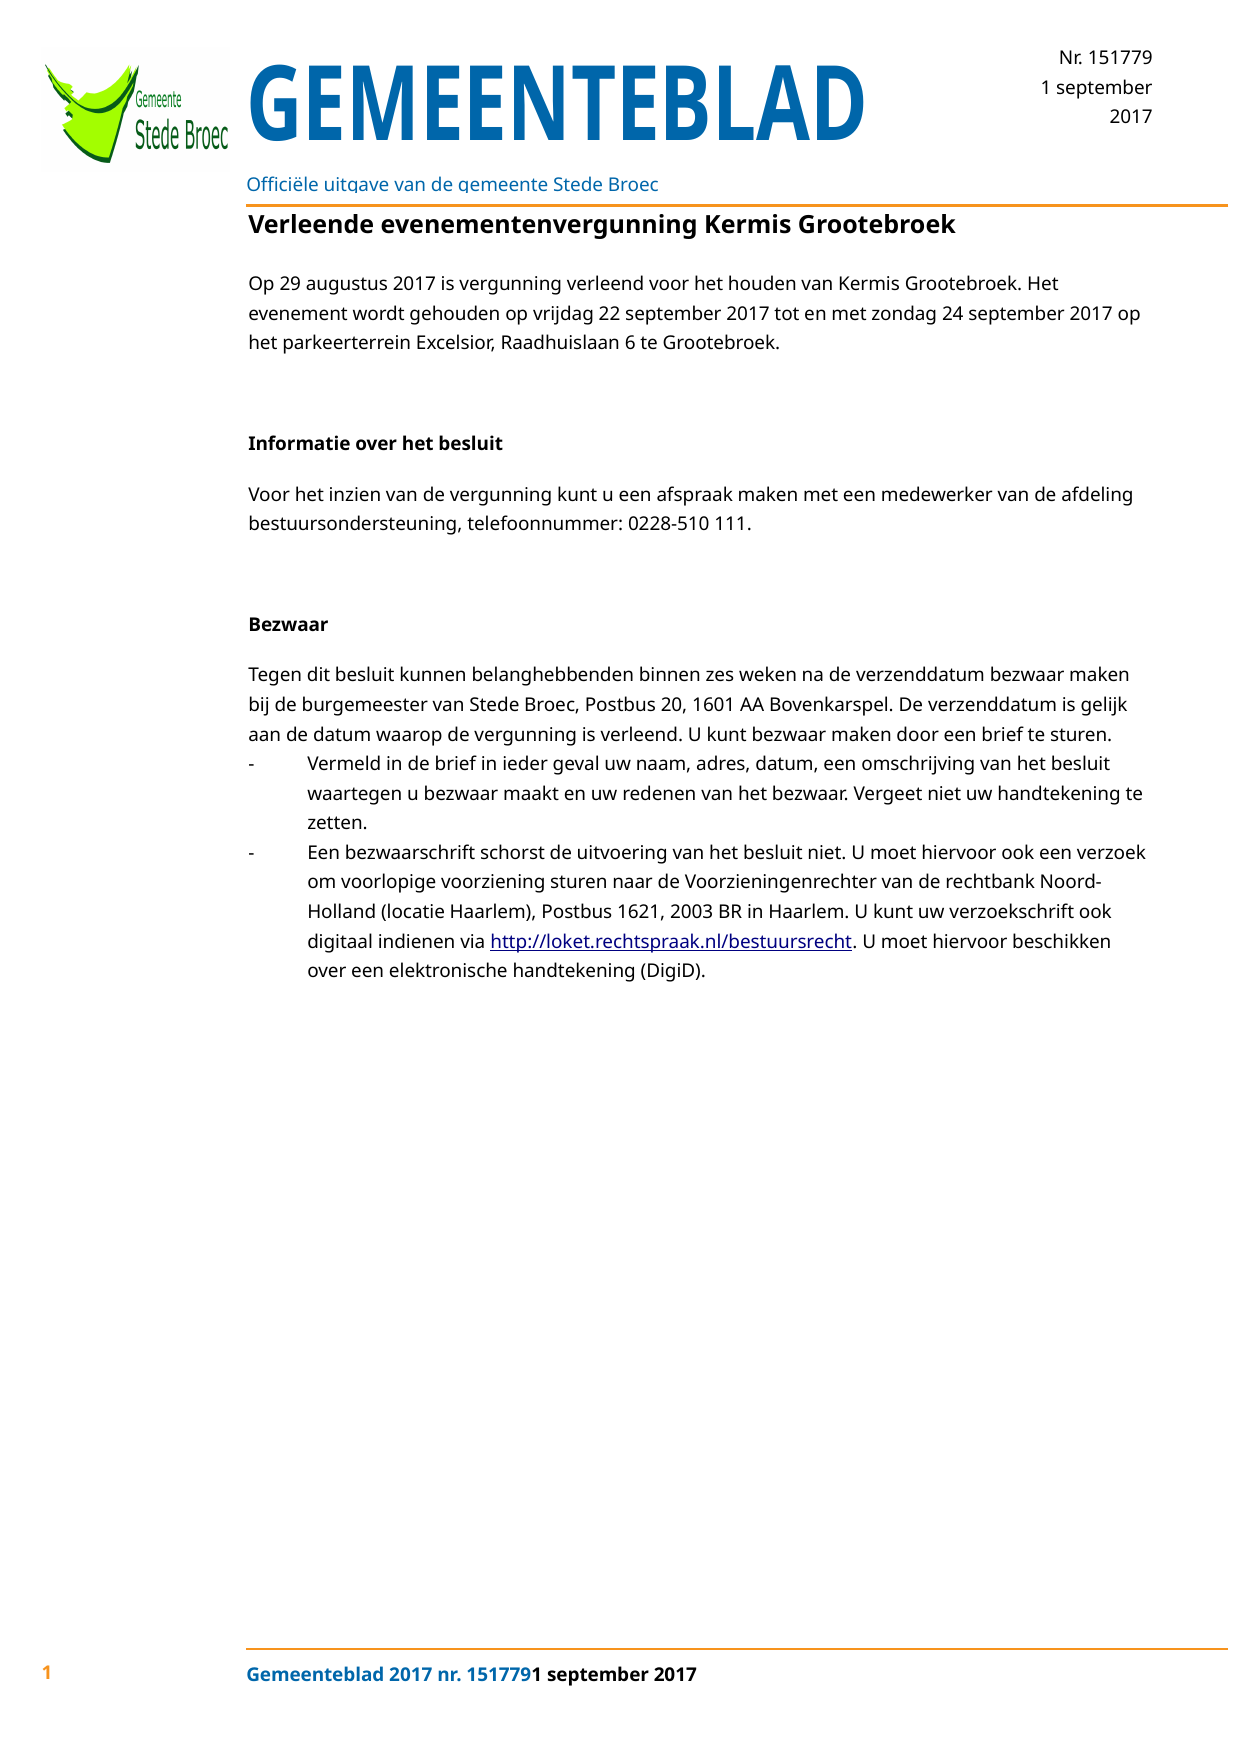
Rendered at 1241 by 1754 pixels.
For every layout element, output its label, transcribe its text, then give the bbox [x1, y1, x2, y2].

text Voor het inzien van de vergunning kunt u een afspraak maken met een medewerker van de afdeling bestuursondersteuning, telefoonnummer: 0228-510 111. [248, 481, 1152, 536]
text Bezwaar [248, 611, 1152, 637]
picture [41, 47, 231, 172]
text Informatie over het besluit [248, 430, 1152, 456]
text Tegen dit besluit kunnen belanghebbenden binnen zes weken na de verzenddatum bezwaar maken bij de burgemeester van Stede Broec, Postbus 20, 1601 AA Bovenkarspel. De verzenddatum is gelijk aan de datum waarop de vergunning is verleend. U kunt bezwaar maken door een brief te sturen. [248, 662, 1152, 746]
text Op 29 augustus 2017 is vergunning verleend voor het houden van Kermis Grootebroek. Het evenement wordt gehouden op vrijdag 22 september 2017 tot en met zondag 24 september 2017 op het parkeerterrein Excelsior, Raadhuislaan 6 te Grootebroek. [248, 270, 1152, 355]
list Vermeld in de brief in ieder geval uw naam, adres, datum, een omschrijving van het besluit waartegen u bezwaar maakt en uw redenen van het bezwaar. Vergeet niet uw handtekening te zetten. [248, 750, 1152, 835]
list Een bezwaarschrift schorst de uitvoering van het besluit niet. U moet hiervoor ook een verzoek om voorlopige voorziening sturen naar de Voorzieningenrechter van de rechtbank Noord-Holland (locatie Haarlem), Postbus 1621, 2003 BR in Haarlem. U kunt uw verzoekschrift ook digitaal indienen via http://loket.rechtspraak.nl/bestuursrecht. U moet hiervoor beschikken over een elektronische handtekening (DigiD). [248, 839, 1152, 983]
text Verleende evenementenvergunning Kermis Grootebroek [248, 207, 1152, 241]
